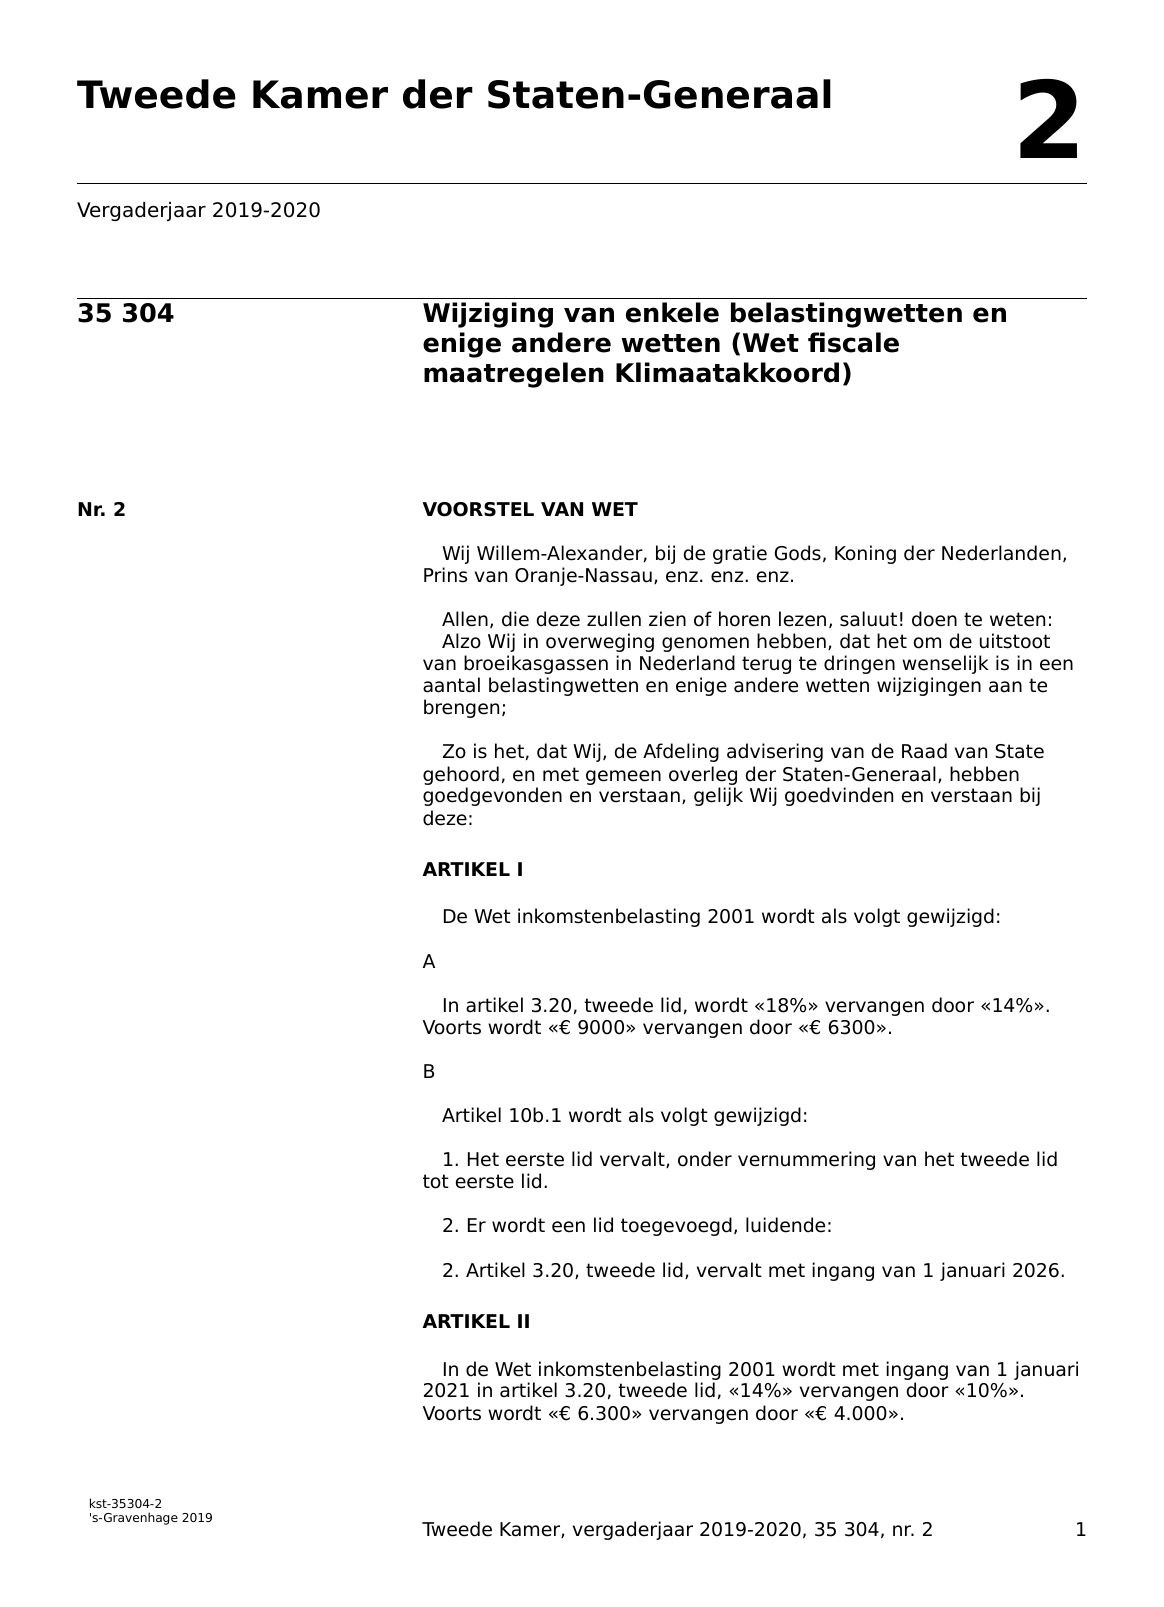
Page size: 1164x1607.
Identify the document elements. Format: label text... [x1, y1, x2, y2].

text A [422, 951, 1087, 972]
subtitle ARTIKEL I [422, 859, 1087, 881]
text In artikel 3.20, tweede lid, wordt «18%» vervangen door «14%». Voorts wordt «€ 9000» vervangen door «€ 6300». [422, 995, 1087, 1039]
text kst-35304-2 [88, 1497, 323, 1511]
text Alzo Wij in overweging genomen hebben, dat het om de uitstoot van broeikasgassen in Nederland terug te dringen wenselijk is in een aantal belastingwetten en enige andere wetten wijzigingen aan te brengen; [422, 631, 1087, 719]
subtitle ARTIKEL II [422, 1311, 1087, 1333]
subtitle 35 304 Wijziging van enkele belastingwetten en enige andere wetten (Wet fiscale maatregelen Klimaatakkoord) [77, 299, 1087, 388]
table_header 2 [886, 59, 1087, 183]
table_cell Vergaderjaar 2019-2020 [77, 184, 1087, 298]
text 1. Het eerste lid vervalt, onder vernummering van het tweede lid tot eerste lid. [422, 1149, 1087, 1193]
text B [422, 1061, 1087, 1083]
text 's-Gravenhage 2019 [88, 1511, 323, 1525]
text Zo is het, dat Wij, de Afdeling advisering van de Raad van State gehoord, en met gemeen overleg der Staten-Generaal, hebben goedgevonden en verstaan, gelijk Wij goedvinden en verstaan bij deze: [422, 741, 1087, 829]
table_header Tweede Kamer der Staten-Generaal [77, 59, 886, 183]
text Wij Willem-Alexander, bij de gratie Gods, Koning der Nederlanden, Prins van Oranje-Nassau, enz. enz. enz. [422, 543, 1087, 587]
text In de Wet inkomstenbelasting 2001 wordt met ingang van 1 januari 2021 in artikel 3.20, tweede lid, «14%» vervangen door «10%». Voorts wordt «€ 6.300» vervangen door «€ 4.000». [422, 1358, 1087, 1424]
text Allen, die deze zullen zien of horen lezen, saluut! doen te weten: [422, 609, 1087, 631]
subtitle Nr. 2 VOORSTEL VAN WET [77, 499, 1087, 521]
text De Wet inkomstenbelasting 2001 wordt als volgt gewijzigd: [422, 906, 1087, 928]
text Artikel 10b.1 wordt als volgt gewijzigd: [422, 1105, 1087, 1127]
text 2. Artikel 3.20, tweede lid, vervalt met ingang van 1 januari 2026. [422, 1259, 1087, 1281]
text 2. Er wordt een lid toegevoegd, luidende: [422, 1215, 1087, 1237]
